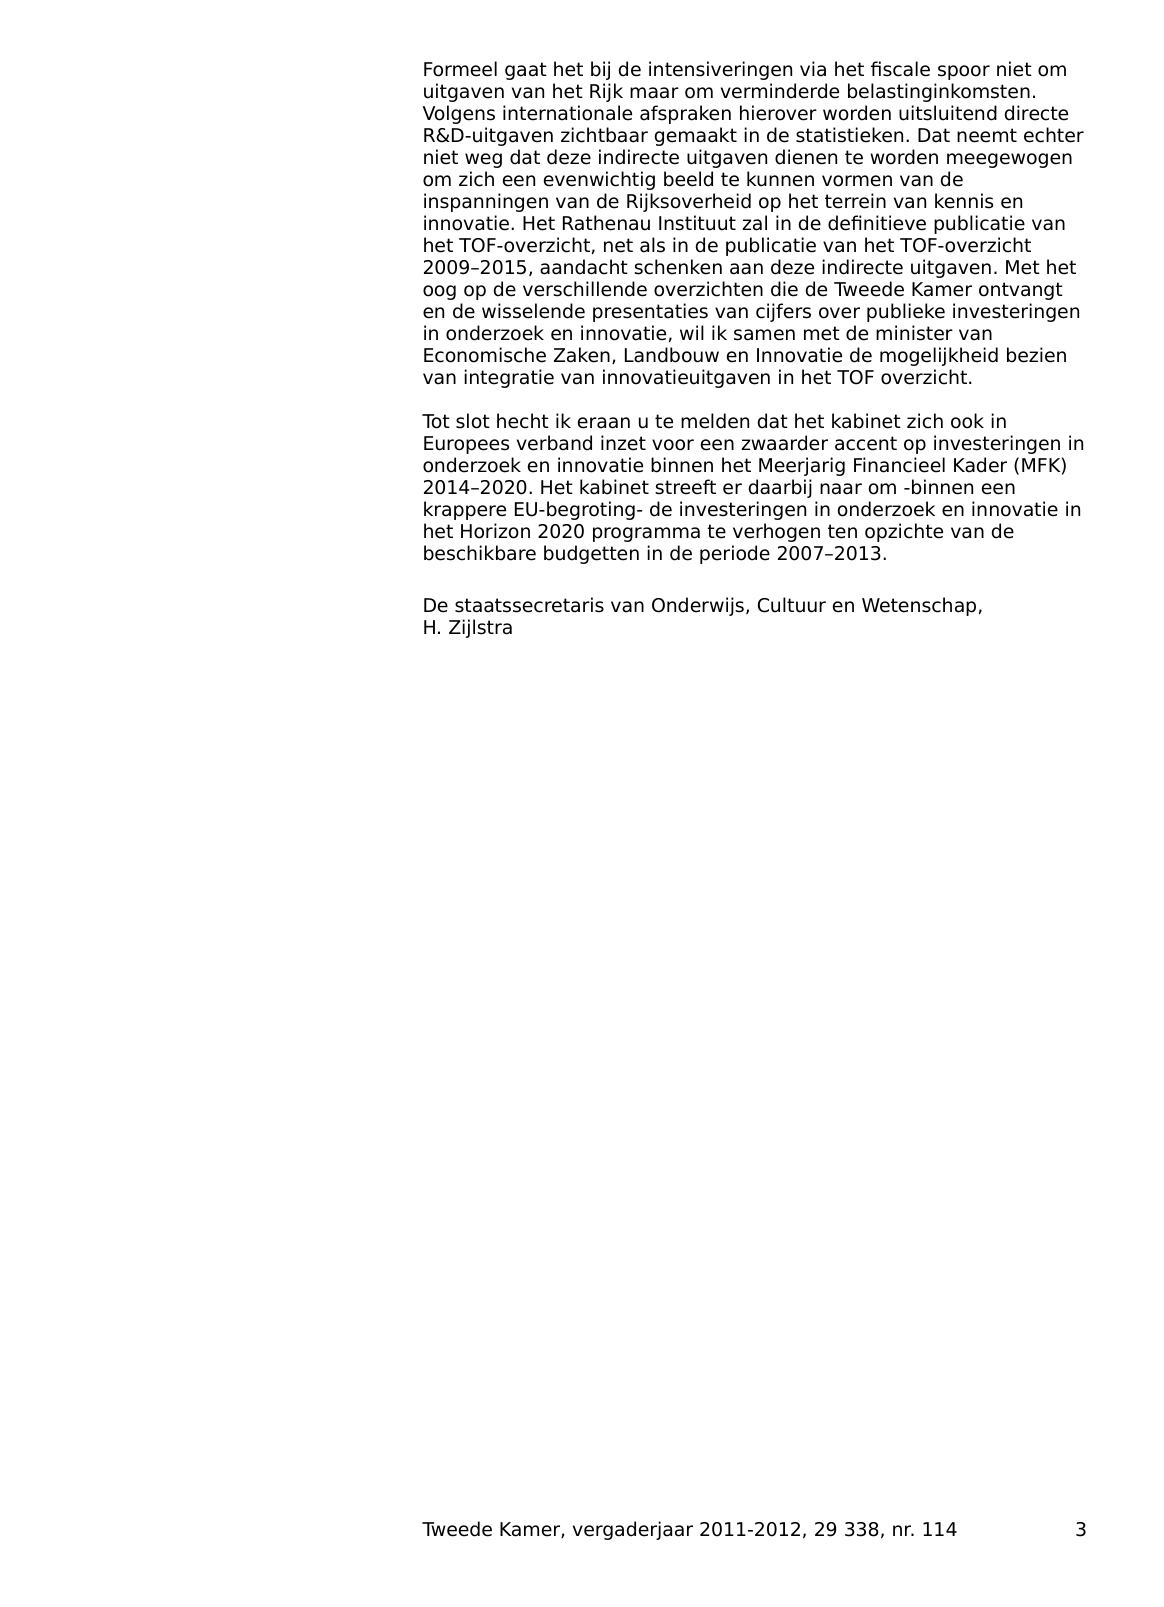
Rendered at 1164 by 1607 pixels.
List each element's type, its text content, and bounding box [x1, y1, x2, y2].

text De staatssecretaris van Onderwijs, Cultuur en Wetenschap, H. Zijlstra [422, 595, 1087, 639]
text Tot slot hecht ik eraan u te melden dat het kabinet zich ook in Europees verband inzet voor een zwaarder accent op investeringen in onderzoek en innovatie binnen het Meerjarig Financieel Kader (MFK) 2014–2020. Het kabinet streeft er daarbij naar om -binnen een krappere EU-begroting- de investeringen in onderzoek en innovatie in het Horizon 2020 programma te verhogen ten opzichte van de beschikbare budgetten in de periode 2007–2013. [422, 411, 1087, 565]
text Formeel gaat het bij de intensiveringen via het fiscale spoor niet om uitgaven van het Rijk maar om verminderde belastinginkomsten. Volgens internationale afspraken hierover worden uitsluitend directe R&D-uitgaven zichtbaar gemaakt in de statistieken. Dat neemt echter niet weg dat deze indirecte uitgaven dienen te worden meegewogen om zich een evenwichtig beeld te kunnen vormen van de inspanningen van de Rijksoverheid op het terrein van kennis en innovatie. Het Rathenau Instituut zal in de definitieve publicatie van het TOF-overzicht, net als in de publicatie van het TOF-overzicht 2009–2015, aandacht schenken aan deze indirecte uitgaven. Met het oog op de verschillende overzichten die de Tweede Kamer ontvangt en de wisselende presentaties van cijfers over publieke investeringen in onderzoek en innovatie, wil ik samen met de minister van Economische Zaken, Landbouw en Innovatie de mogelijkheid bezien van integratie van innovatieuitgaven in het TOF overzicht. [422, 59, 1087, 389]
